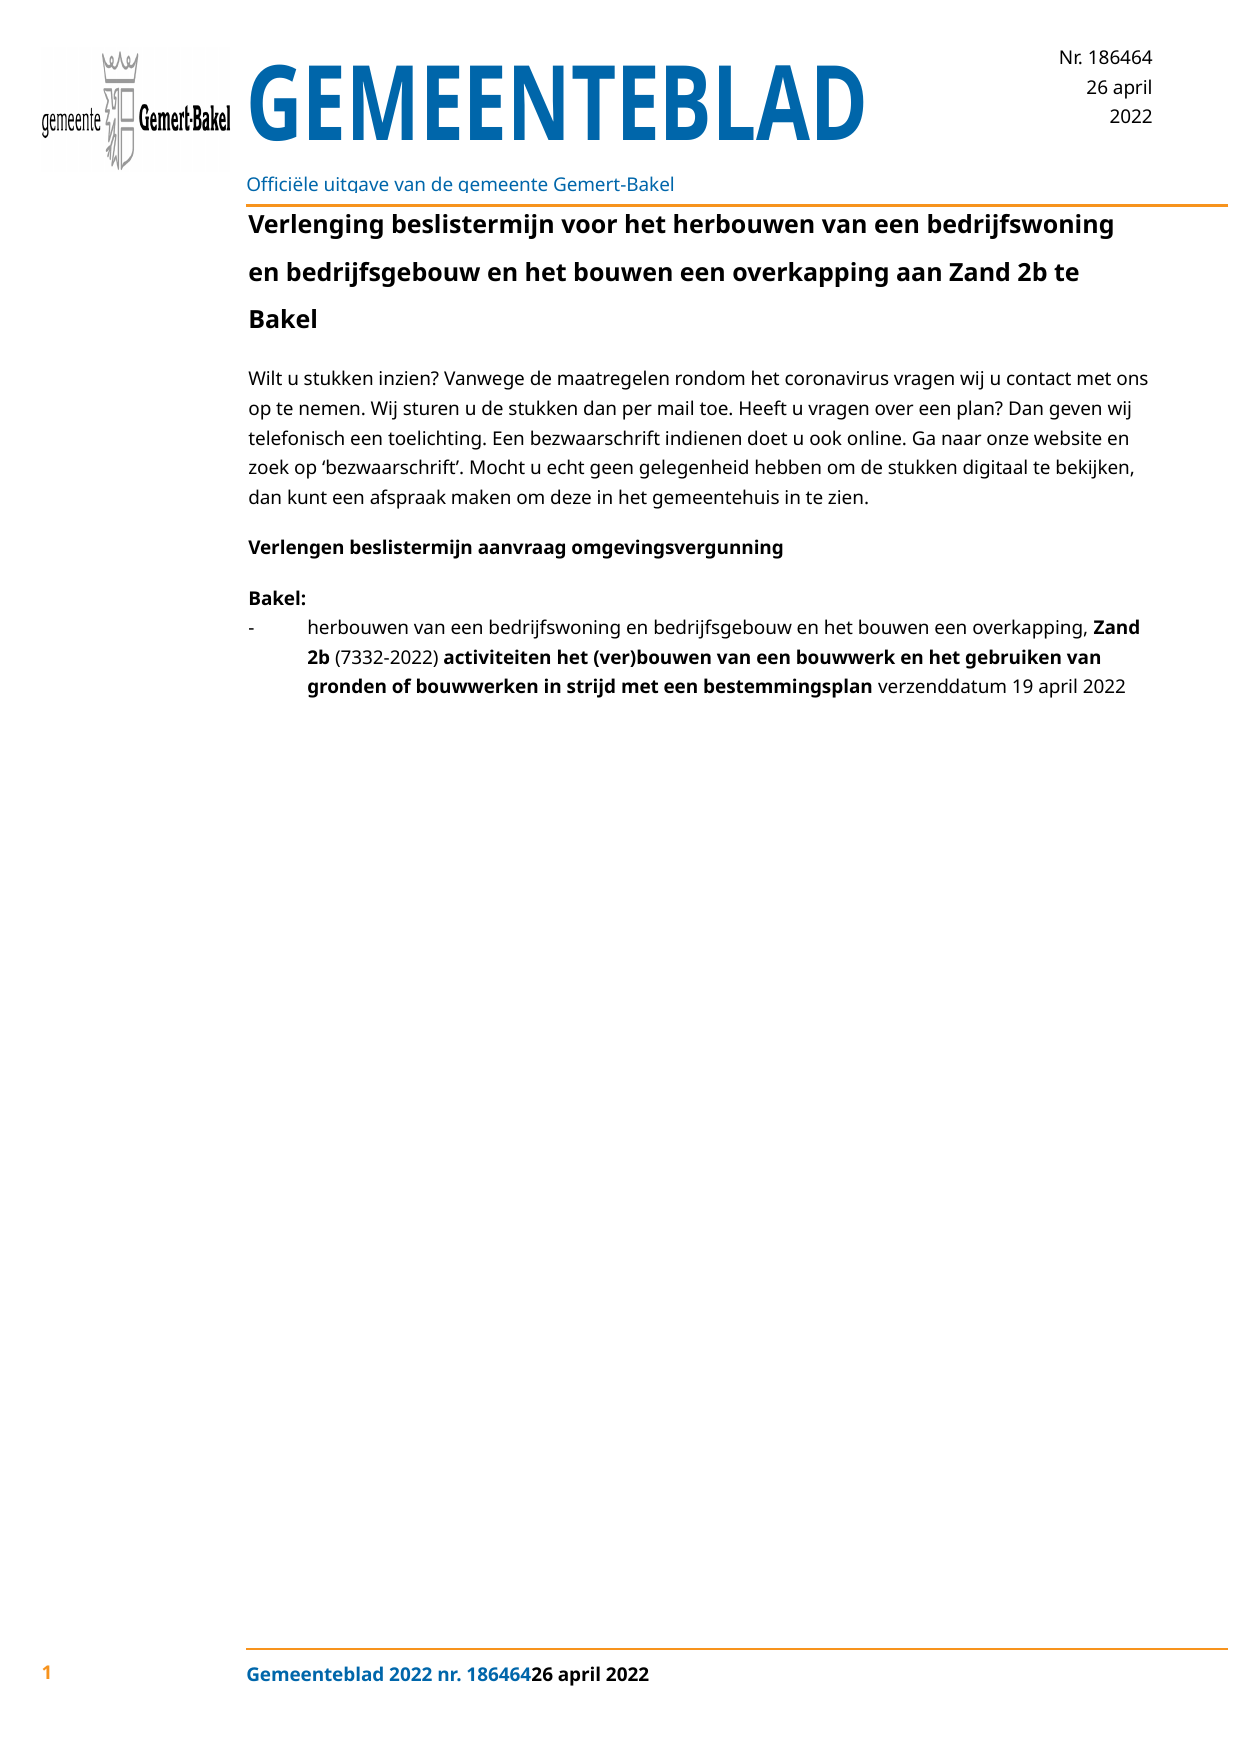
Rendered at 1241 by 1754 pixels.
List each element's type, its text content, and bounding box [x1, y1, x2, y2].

text Wilt u stukken inzien? Vanwege de maatregelen rondom het coronavirus vragen wij u contact met ons op te nemen. Wij sturen u de stukken dan per mail toe. Heeft u vragen over een plan? Dan geven wij telefonisch een toelichting. Een bezwaarschrift indienen doet u ook online. Ga naar onze website en zoek op ‘bezwaarschrift’. Mocht u echt geen gelegenheid hebben om de stukken digitaal te bekijken, dan kunt een afspraak maken om deze in het gemeentehuis in te zien. [248, 366, 1152, 509]
picture [41, 47, 231, 172]
text Bakel: [248, 585, 1152, 610]
text Verlenging beslistermijn voor het herbouwen van een bedrijfswoning en bedrijfsgebouw en het bouwen een overkapping aan Zand 2b te Bakel [248, 207, 1152, 336]
text Verlengen beslistermijn aanvraag omgevingsvergunning [248, 534, 1152, 560]
list herbouwen van een bedrijfswoning en bedrijfsgebouw en het bouwen een overkapping, Zand 2b (7332-2022) activiteiten het (ver)bouwen van een bouwwerk en het gebruiken van gronden of bouwwerken in strijd met een bestemmingsplan verzenddatum 19 april 2022 [248, 614, 1152, 699]
